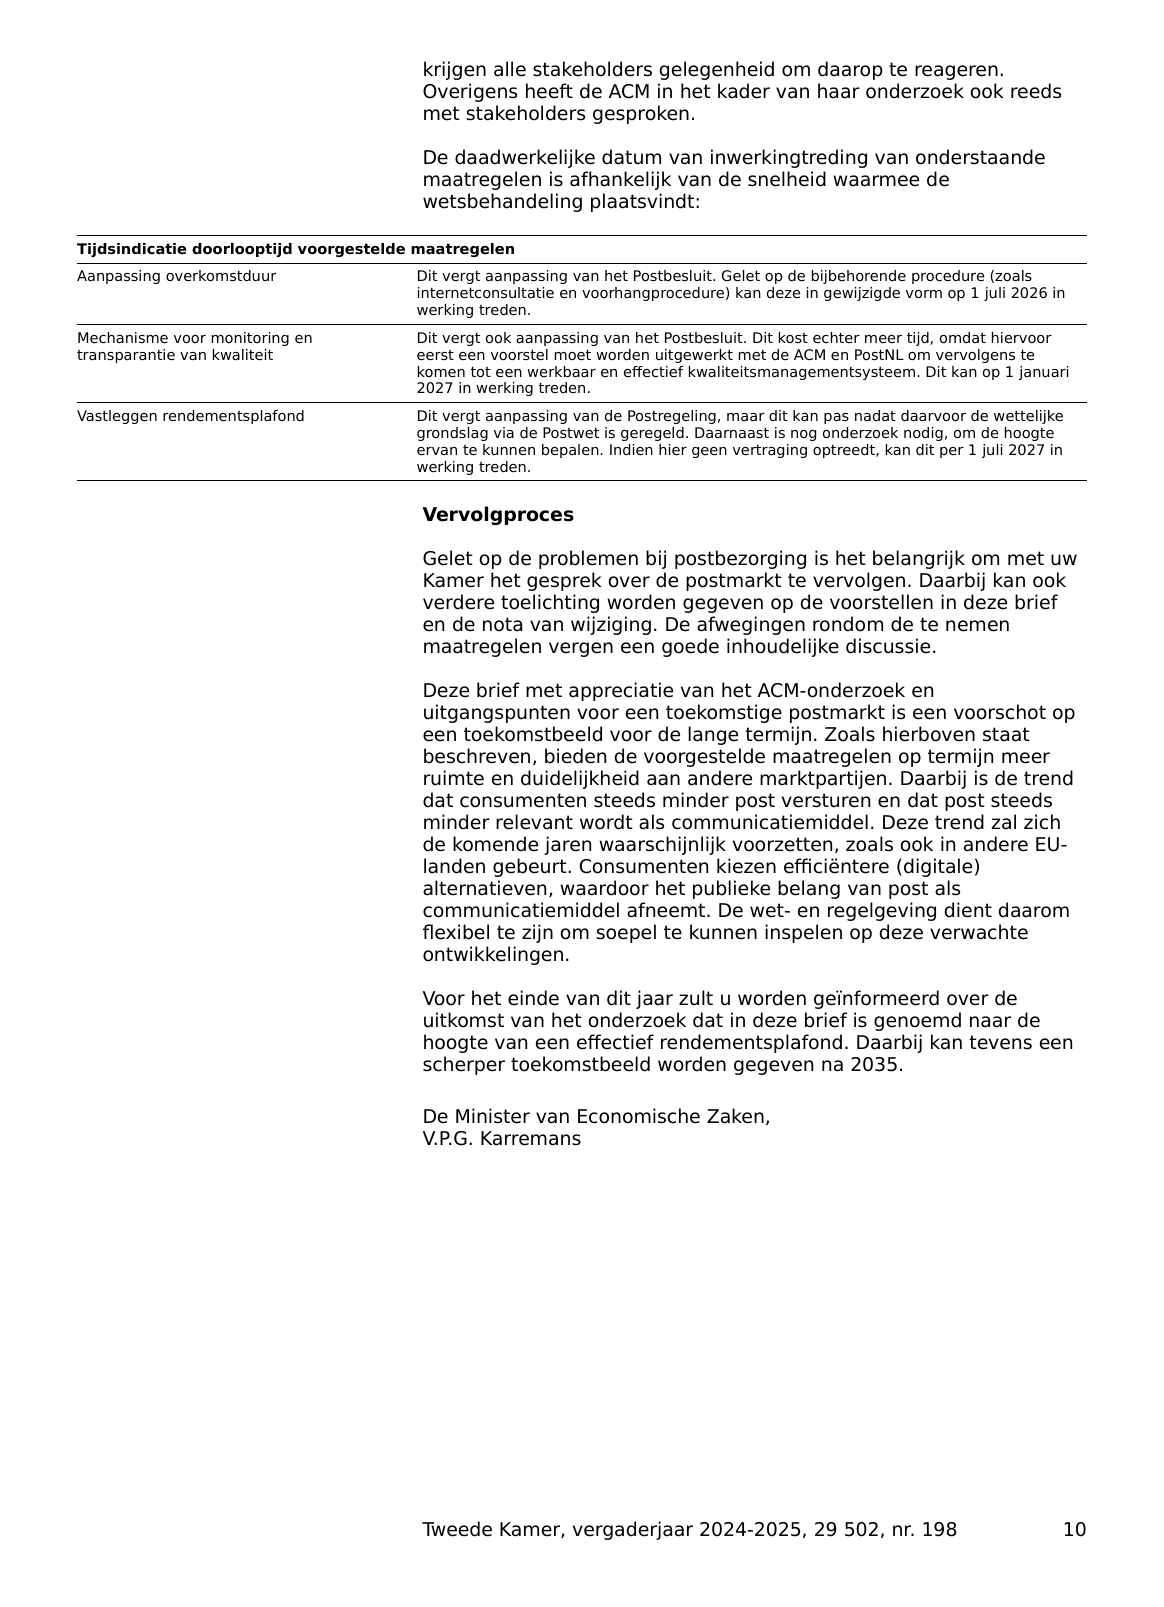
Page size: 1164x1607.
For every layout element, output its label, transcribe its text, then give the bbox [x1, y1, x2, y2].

text De daadwerkelijke datum van inwerkingtreding van onderstaande maatregelen is afhankelijk van de snelheid waarmee de wetsbehandeling plaatsvindt: [422, 147, 1087, 213]
text De Minister van Economische Zaken, V.P.G. Karremans [422, 1106, 1087, 1150]
table_cell Dit vergt ook aanpassing van het Postbesluit. Dit kost echter meer tijd, omdat hiervoor eerst een voorstel moet worden uitgewerkt met de ACM en PostNL om vervolgens te komen tot een werkbaar en effectief kwaliteitsmanagementsysteem. Dit kan op 1 januari 2027 in werking treden. [410, 325, 1087, 402]
table_cell Mechanisme voor monitoring en transparantie van kwaliteit [77, 325, 410, 402]
text Gelet op de problemen bij postbezorging is het belangrijk om met uw Kamer het gesprek over de postmarkt te vervolgen. Daarbij kan ook verdere toelichting worden gegeven op de voorstellen in deze brief en de nota van wijziging. De afwegingen rondom de te nemen maatregelen vergen een goede inhoudelijke discussie. [422, 548, 1087, 658]
table_cell Vastleggen rendementsplafond [77, 403, 410, 480]
table_cell Aanpassing overkomstduur [77, 264, 410, 324]
text krijgen alle stakeholders gelegenheid om daarop te reageren. Overigens heeft de ACM in het kader van haar onderzoek ook reeds met stakeholders gesproken. [422, 59, 1087, 125]
table_cell Dit vergt aanpassing van het Postbesluit. Gelet op de bijbehorende procedure (zoals internetconsultatie en voorhangprocedure) kan deze in gewijzigde vorm op 1 juli 2026 in werking treden. [410, 264, 1087, 324]
table_cell Dit vergt aanpassing van de Postregeling, maar dit kan pas nadat daarvoor de wettelijke grondslag via de Postwet is geregeld. Daarnaast is nog onderzoek nodig, om de hoogte ervan te kunnen bepalen. Indien hier geen vertraging optreedt, kan dit per 1 juli 2027 in werking treden. [410, 403, 1087, 480]
text Voor het einde van dit jaar zult u worden geïnformeerd over de uitkomst van het onderzoek dat in deze brief is genoemd naar de hoogte van een effectief rendementsplafond. Daarbij kan tevens een scherper toekomstbeeld worden gegeven na 2035. [422, 988, 1087, 1076]
text Deze brief met appreciatie van het ACM-onderzoek en uitgangspunten voor een toekomstige postmarkt is een voorschot op een toekomstbeeld voor de lange termijn. Zoals hierboven staat beschreven, bieden de voorgestelde maatregelen op termijn meer ruimte en duidelijkheid aan andere marktpartijen. Daarbij is de trend dat consumenten steeds minder post versturen en dat post steeds minder relevant wordt als communicatiemiddel. Deze trend zal zich de komende jaren waarschijnlijk voorzetten, zoals ook in andere EU-landen gebeurt. Consumenten kiezen efficiëntere (digitale) alternatieven, waardoor het publieke belang van post als communicatiemiddel afneemt. De wet- en regelgeving dient daarom flexibel te zijn om soepel te kunnen inspelen op deze verwachte ontwikkelingen. [422, 680, 1087, 966]
subtitle Vervolgproces [422, 504, 1087, 526]
table_header Tijdsindicatie doorlooptijd voorgestelde maatregelen [77, 236, 1087, 262]
